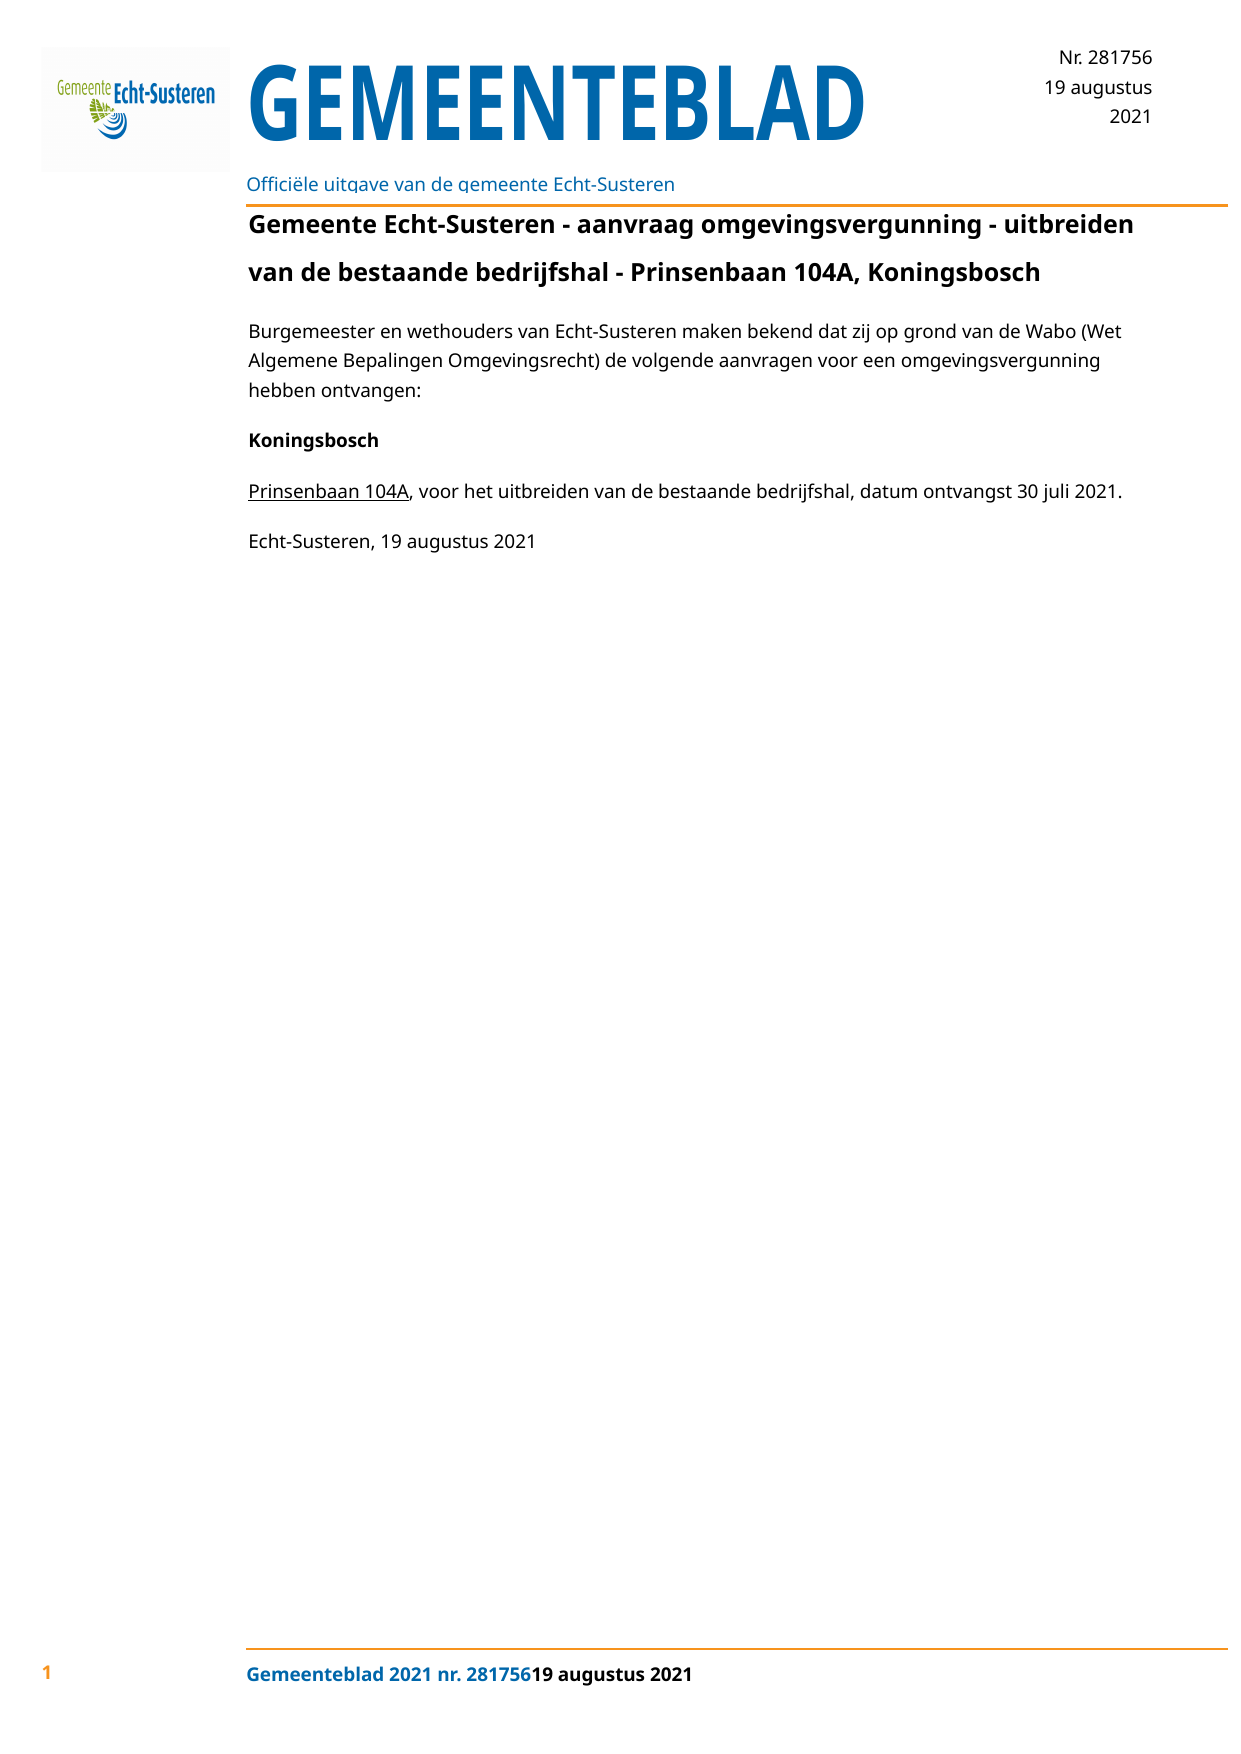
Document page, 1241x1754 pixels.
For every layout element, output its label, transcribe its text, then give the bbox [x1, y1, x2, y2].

text Prinsenbaan 104A, voor het uitbreiden van de bestaande bedrijfshal, datum ontvangst 30 juli 2021. [248, 478, 1152, 504]
text Koningsbosch [248, 427, 1152, 453]
picture [41, 47, 231, 172]
text Burgemeester en wethouders van Echt-Susteren maken bekend dat zij op grond van de Wabo (Wet Algemene Bepalingen Omgevingsrecht) de volgende aanvragen voor een omgevingsvergunning hebben ontvangen: [248, 318, 1152, 403]
text Echt-Susteren, 19 augustus 2021 [248, 528, 1152, 554]
text Gemeente Echt-Susteren - aanvraag omgevingsvergunning - uitbreiden van de bestaande bedrijfshal - Prinsenbaan 104A, Koningsbosch [248, 207, 1152, 288]
